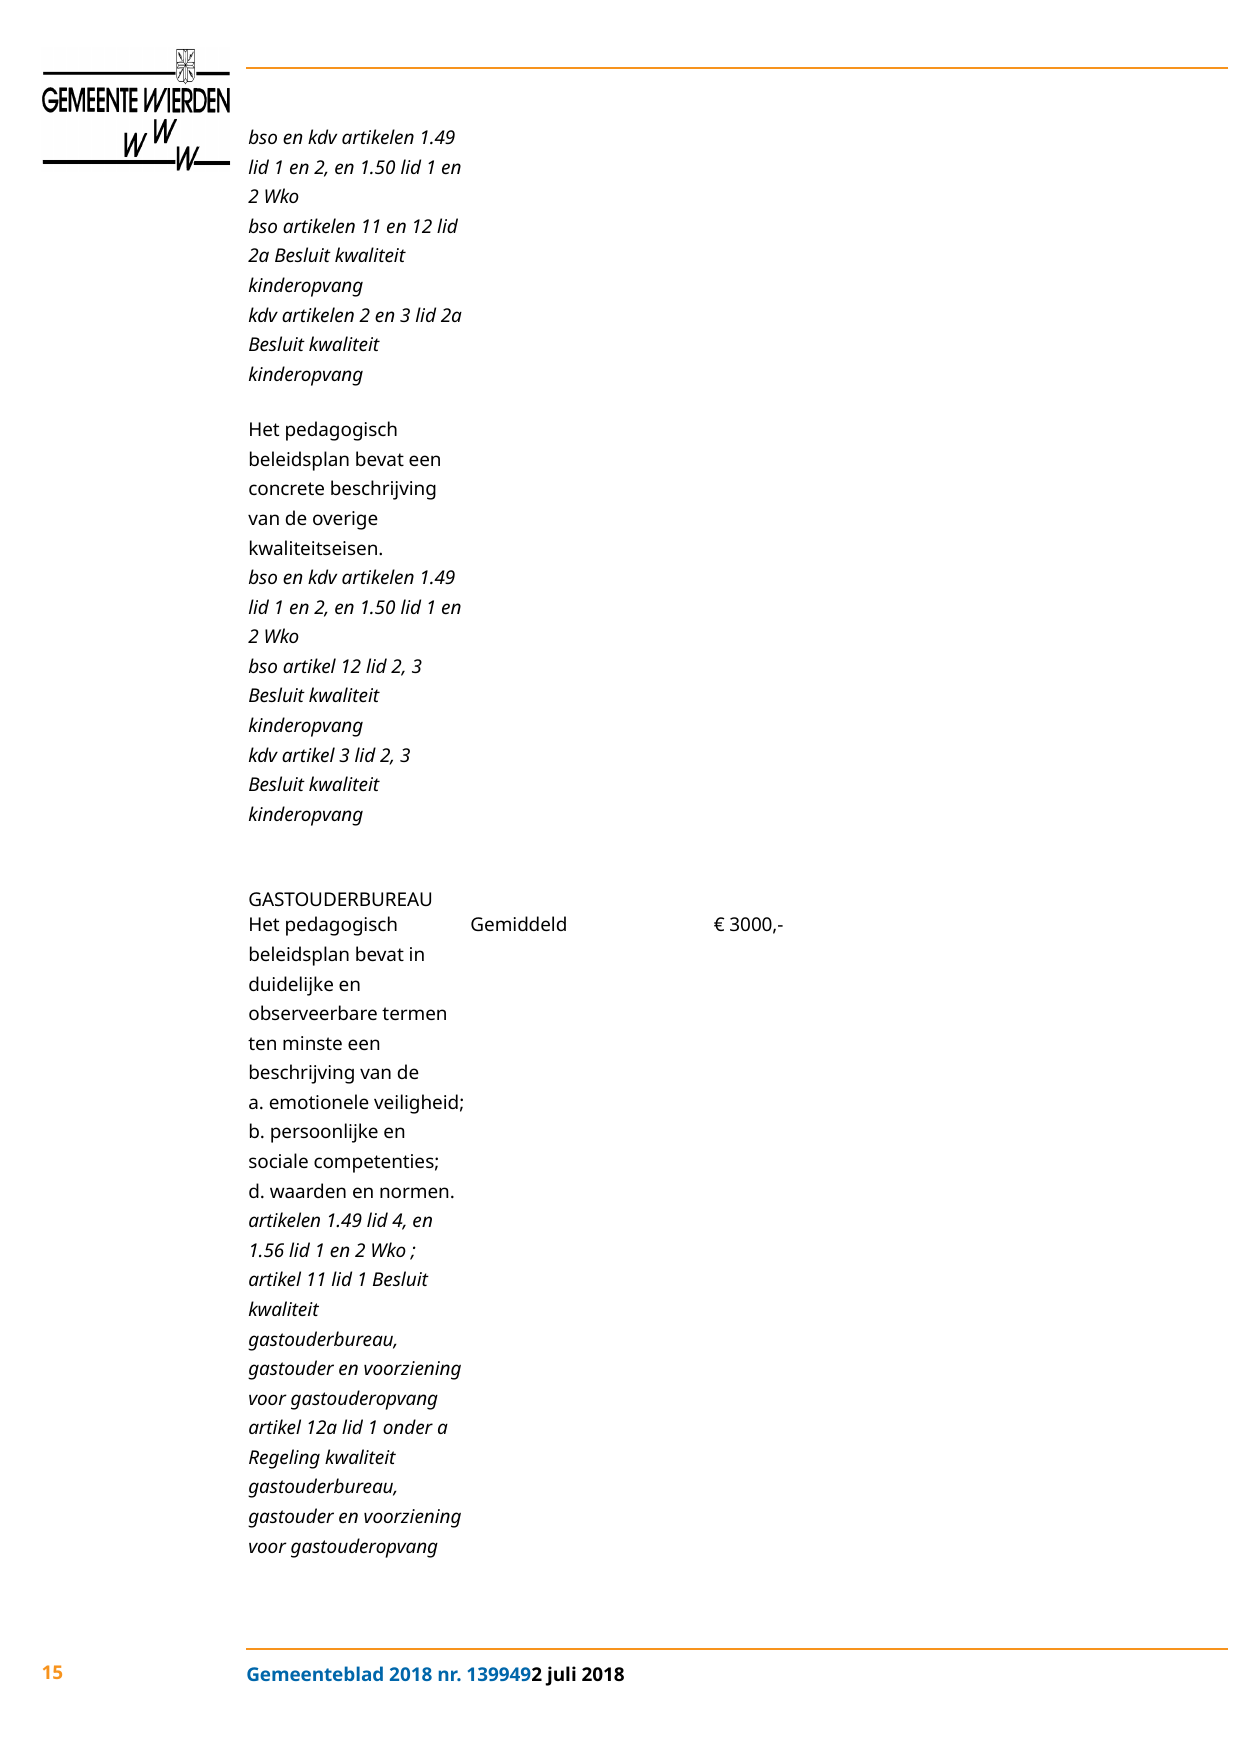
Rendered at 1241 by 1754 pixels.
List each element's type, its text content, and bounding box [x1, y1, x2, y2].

table_cell [470, 416, 713, 886]
picture [41, 47, 231, 172]
table_cell [470, 95, 713, 416]
table_cell [714, 95, 1005, 416]
table_cell Gemiddeld [470, 912, 713, 1588]
table_cell Het pedagogisch beleidsplan bevat een concrete beschrijving van de overige kwaliteitseisen. bso en kdv artikelen 1.49 lid 1 en 2, en 1.50 lid 1 en 2 Wko bso artikel 12 lid 2, 3 Besluit kwaliteit kinderopvang kdv artikel 3 lid 2, 3 Besluit kwaliteit kinderopvang [248, 416, 470, 886]
table_cell € 3000,- [714, 912, 1005, 1588]
table_cell bso en kdv artikelen 1.49 lid 1 en 2, en 1.50 lid 1 en 2 Wko bso artikelen 11 en 12 lid 2a Besluit kwaliteit kinderopvang kdv artikelen 2 en 3 lid 2a Besluit kwaliteit kinderopvang [248, 95, 470, 416]
table_cell GASTOUDERBUREAU [248, 886, 1005, 912]
table_cell Het pedagogisch beleidsplan bevat in duidelijke en observeerbare termen ten minste een beschrijving van de a. emotionele veiligheid; b. persoonlijke en sociale competenties; d. waarden en normen. artikelen 1.49 lid 4, en 1.56 lid 1 en 2 Wko ; artikel 11 lid 1 Besluit kwaliteit gastouderbureau, gastouder en voorziening voor gastouderopvang artikel 12a lid 1 onder a Regeling kwaliteit gastouderbureau, gastouder en voorziening voor gastouderopvang [248, 912, 470, 1588]
table_cell [714, 416, 1005, 886]
